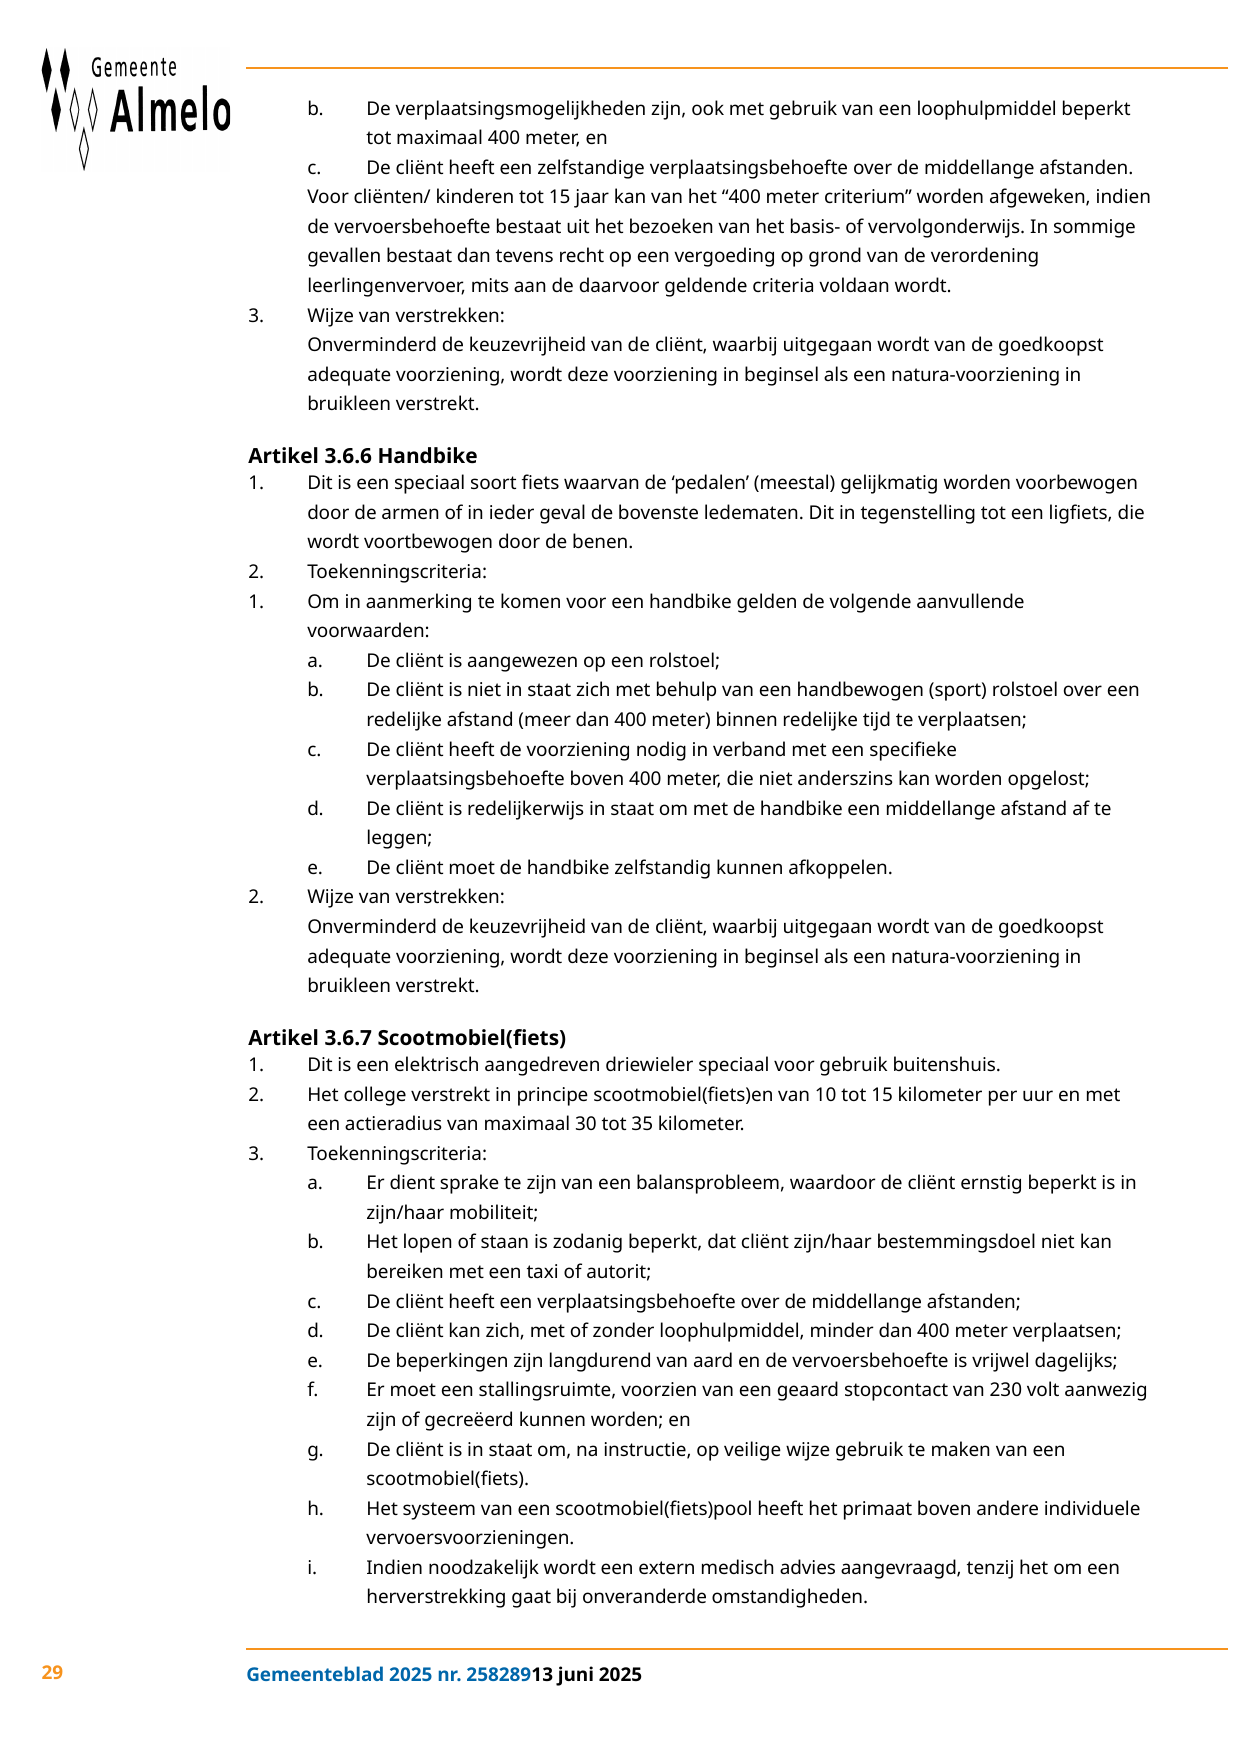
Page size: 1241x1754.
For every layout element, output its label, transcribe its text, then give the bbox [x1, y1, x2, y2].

list Het college verstrekt in principe scootmobiel(fiets)en van 10 tot 15 kilometer per uur en met een actieradius van maximaal 30 tot 35 kilometer. [248, 1081, 1152, 1136]
list Dit is een speciaal soort fiets waarvan de ‘pedalen’ (meestal) gelijkmatig worden voorbewogen door de armen of in ieder geval de bovenste ledematen. Dit in tegenstelling tot een ligfiets, die wordt voortbewogen door de benen. [248, 469, 1152, 554]
list Om in aanmerking te komen voor een handbike gelden de volgende aanvullende voorwaarden: [248, 588, 1152, 643]
list Het systeem van een scootmobiel(fiets)pool heeft het primaat boven andere individuele vervoersvoorzieningen. [307, 1495, 1152, 1550]
list De cliënt is niet in staat zich met behulp van een handbewogen (sport) rolstoel over een redelijke afstand (meer dan 400 meter) binnen redelijke tijd te verplaatsen; [307, 677, 1152, 732]
list Toekenningscriteria: [248, 558, 1152, 584]
list De cliënt heeft de voorziening nodig in verband met een specifieke verplaatsingsbehoefte boven 400 meter, die niet anderszins kan worden opgelost; [307, 736, 1152, 791]
list Toekenningscriteria: [248, 1140, 1152, 1166]
list Het lopen of staan is zodanig beperkt, dat cliënt zijn/haar bestemmingsdoel niet kan bereiken met een taxi of autorit; [307, 1229, 1152, 1284]
list De verplaatsingsmogelijkheden zijn, ook met gebruik van een loophulpmiddel beperkt tot maximaal 400 meter, en [307, 95, 1152, 150]
list De cliënt heeft een zelfstandige verplaatsingsbehoefte over de middellange afstanden. [307, 154, 1152, 180]
list Er moet een stallingsruimte, voorzien van een geaard stopcontact van 230 volt aanwezig zijn of gecreëerd kunnen worden; en [307, 1377, 1152, 1432]
list De beperkingen zijn langdurend van aard en de vervoersbehoefte is vrijwel dagelijks; [307, 1347, 1152, 1373]
list De cliënt moet de handbike zelfstandig kunnen afkoppelen. [307, 854, 1152, 880]
list De cliënt is redelijkerwijs in staat om met de handbike een middellange afstand af te leggen; [307, 795, 1152, 850]
list Indien noodzakelijk wordt een extern medisch advies aangevraagd, tenzij het om een herverstrekking gaat bij onveranderde omstandigheden. [307, 1554, 1152, 1609]
list Dit is een elektrisch aangedreven driewieler speciaal voor gebruik buitenshuis. [248, 1051, 1152, 1077]
list Voor cliënten/ kinderen tot 15 jaar kan van het “400 meter criterium” worden afgeweken, indien de vervoersbehoefte bestaat uit het bezoeken van het basis- of vervolgonderwijs. In sommige gevallen bestaat dan tevens recht op een vergoeding op grond van de verordening leerlingenvervoer, mits aan de daarvoor geldende criteria voldaan wordt. [248, 183, 1152, 298]
list De cliënt is in staat om, na instructie, op veilige wijze gebruik te maken van een scootmobiel(fiets). [307, 1436, 1152, 1491]
list Wijze van verstrekken: [248, 302, 1152, 328]
list De cliënt heeft een verplaatsingsbehoefte over de middellange afstanden; [307, 1288, 1152, 1314]
text Artikel 3.6.7 Scootmobiel(fiets) [248, 1023, 1152, 1051]
list Onverminderd de keuzevrijheid van de cliënt, waarbij uitgegaan wordt van de goedkoopst adequate voorziening, wordt deze voorziening in beginsel als een natura-voorziening in bruikleen verstrekt. [248, 913, 1152, 998]
text Artikel 3.6.6 Handbike [248, 441, 1152, 469]
list De cliënt is aangewezen op een rolstoel; [307, 647, 1152, 673]
list De cliënt kan zich, met of zonder loophulpmiddel, minder dan 400 meter verplaatsen; [307, 1317, 1152, 1343]
list Onverminderd de keuzevrijheid van de cliënt, waarbij uitgegaan wordt van de goedkoopst adequate voorziening, wordt deze voorziening in beginsel als een natura-voorziening in bruikleen verstrekt. [248, 331, 1152, 416]
list Er dient sprake te zijn van een balansprobleem, waardoor de cliënt ernstig beperkt is in zijn/haar mobiliteit; [307, 1169, 1152, 1225]
picture [41, 47, 231, 172]
list Wijze van verstrekken: [248, 884, 1152, 909]
